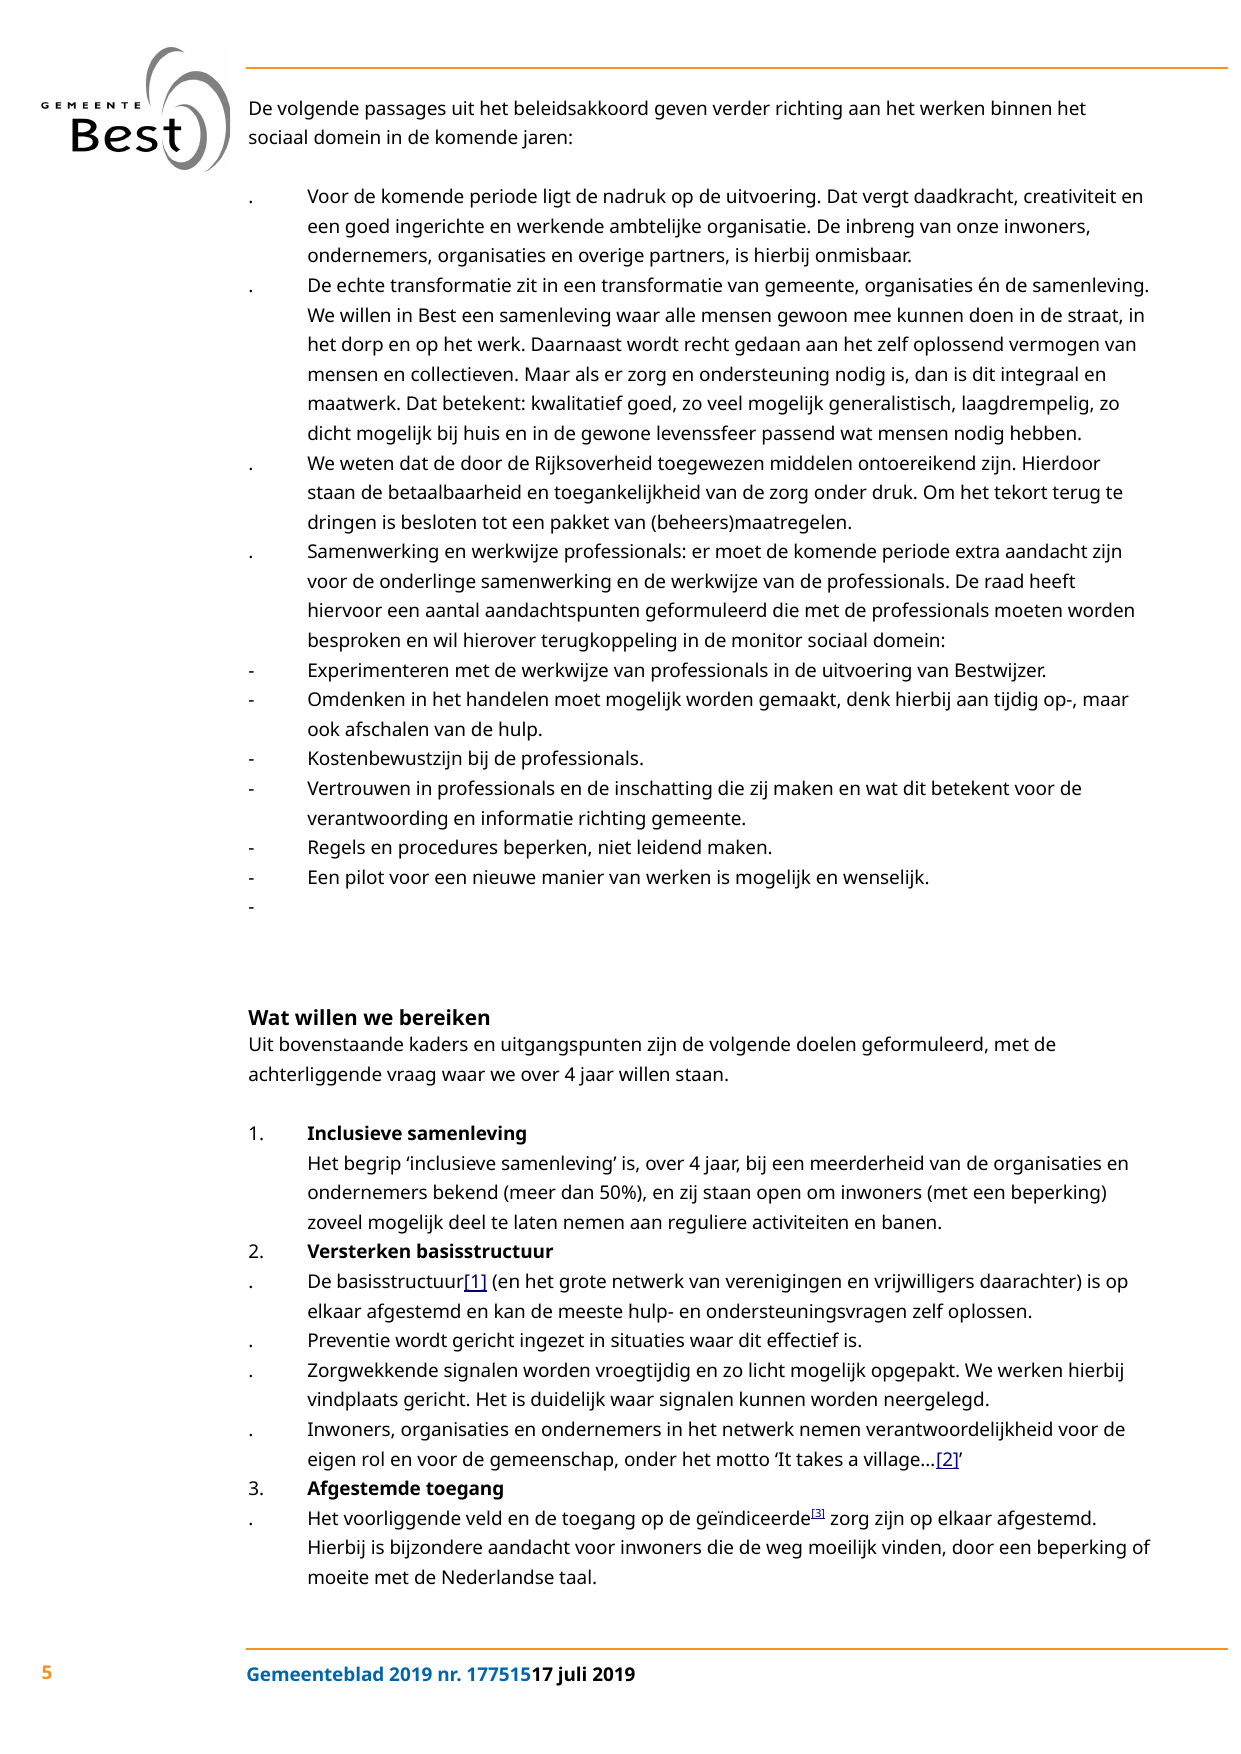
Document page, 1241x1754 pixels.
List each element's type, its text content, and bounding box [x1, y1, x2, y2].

list De echte transformatie zit in een transformatie van gemeente, organisaties én de samenleving. We willen in Best een samenleving waar alle mensen gewoon mee kunnen doen in de straat, in het dorp en op het werk. Daarnaast wordt recht gedaan aan het zelf oplossend vermogen van mensen en collectieven. Maar als er zorg en ondersteuning nodig is, dan is dit integraal en maatwerk. Dat betekent: kwalitatief goed, zo veel mogelijk generalistisch, laagdrempelig, zo dicht mogelijk bij huis en in de gewone levenssfeer passend wat mensen nodig hebben. [248, 272, 1152, 446]
text De volgende passages uit het beleidsakkoord geven verder richting aan het werken binnen het sociaal domein in de komende jaren: [248, 95, 1152, 150]
list Zorgwekkende signalen worden vroegtijdig en zo licht mogelijk opgepakt. We werken hierbij vindplaats gericht. Het is duidelijk waar signalen kunnen worden neergelegd. [248, 1357, 1152, 1412]
list Regels en procedures beperken, niet leidend maken. [248, 834, 1152, 860]
list Omdenken in het handelen moet mogelijk worden gemaakt, denk hierbij aan tijdig op-, maar ook afschalen van de hulp. [248, 686, 1152, 742]
list Een pilot voor een nieuwe manier van werken is mogelijk en wenselijk. [248, 864, 1152, 890]
list Voor de komende periode ligt de nadruk op de uitvoering. Dat vergt daadkracht, creativiteit en een goed ingerichte en werkende ambtelijke organisatie. De inbreng van onze inwoners, ondernemers, organisaties en overige partners, is hierbij onmisbaar. [248, 183, 1152, 268]
picture [41, 47, 231, 172]
list Preventie wordt gericht ingezet in situaties waar dit effectief is. [248, 1327, 1152, 1353]
list We weten dat de door de Rijksoverheid toegewezen middelen ontoereikend zijn. Hierdoor staan de betaalbaarheid en toegankelijkheid van de zorg onder druk. Om het tekort terug te dringen is besloten tot een pakket van (beheers)maatregelen. [248, 450, 1152, 535]
text Uit bovenstaande kaders en uitgangspunten zijn de volgende doelen geformuleerd, met de achterliggende vraag waar we over 4 jaar willen staan. [248, 1032, 1152, 1087]
list Inclusieve samenleving [248, 1120, 1152, 1146]
list Het begrip ‘inclusieve samenleving’ is, over 4 jaar, bij een meerderheid van de organisaties en ondernemers bekend (meer dan 50%), en zij staan open om inwoners (met een beperking) zoveel mogelijk deel te laten nemen aan reguliere activiteiten en banen. [248, 1150, 1152, 1235]
list Het voorliggende veld en de toegang op de geïndiceerde[3] zorg zijn op elkaar afgestemd. Hierbij is bijzondere aandacht voor inwoners die de weg moeilijk vinden, door een beperking of moeite met de Nederlandse taal. [248, 1505, 1152, 1590]
list Vertrouwen in professionals en de inschatting die zij maken en wat dit betekent voor de verantwoording en informatie richting gemeente. [248, 775, 1152, 831]
list Samenwerking en werkwijze professionals: er moet de komende periode extra aandacht zijn voor de onderlinge samenwerking en de werkwijze van de professionals. De raad heeft hiervoor een aantal aandachtspunten geformuleerd die met de professionals moeten worden besproken en wil hierover terugkoppeling in de monitor sociaal domein: [248, 538, 1152, 653]
text Wat willen we bereiken [248, 1003, 1152, 1032]
list Versterken basisstructuur [248, 1239, 1152, 1264]
list De basisstructuur[1] (en het grote netwerk van verenigingen en vrijwilligers daarachter) is op elkaar afgestemd en kan de meeste hulp- en ondersteuningsvragen zelf oplossen. [248, 1268, 1152, 1323]
list Inwoners, organisaties en ondernemers in het netwerk nemen verantwoordelijkheid voor de eigen rol en voor de gemeenschap, onder het motto ‘It takes a village…[2]’ [248, 1416, 1152, 1471]
list Experimenteren met de werkwijze van professionals in de uitvoering van Bestwijzer. [248, 657, 1152, 683]
list Afgestemde toegang [248, 1475, 1152, 1501]
list Kostenbewustzijn bij de professionals. [248, 746, 1152, 771]
